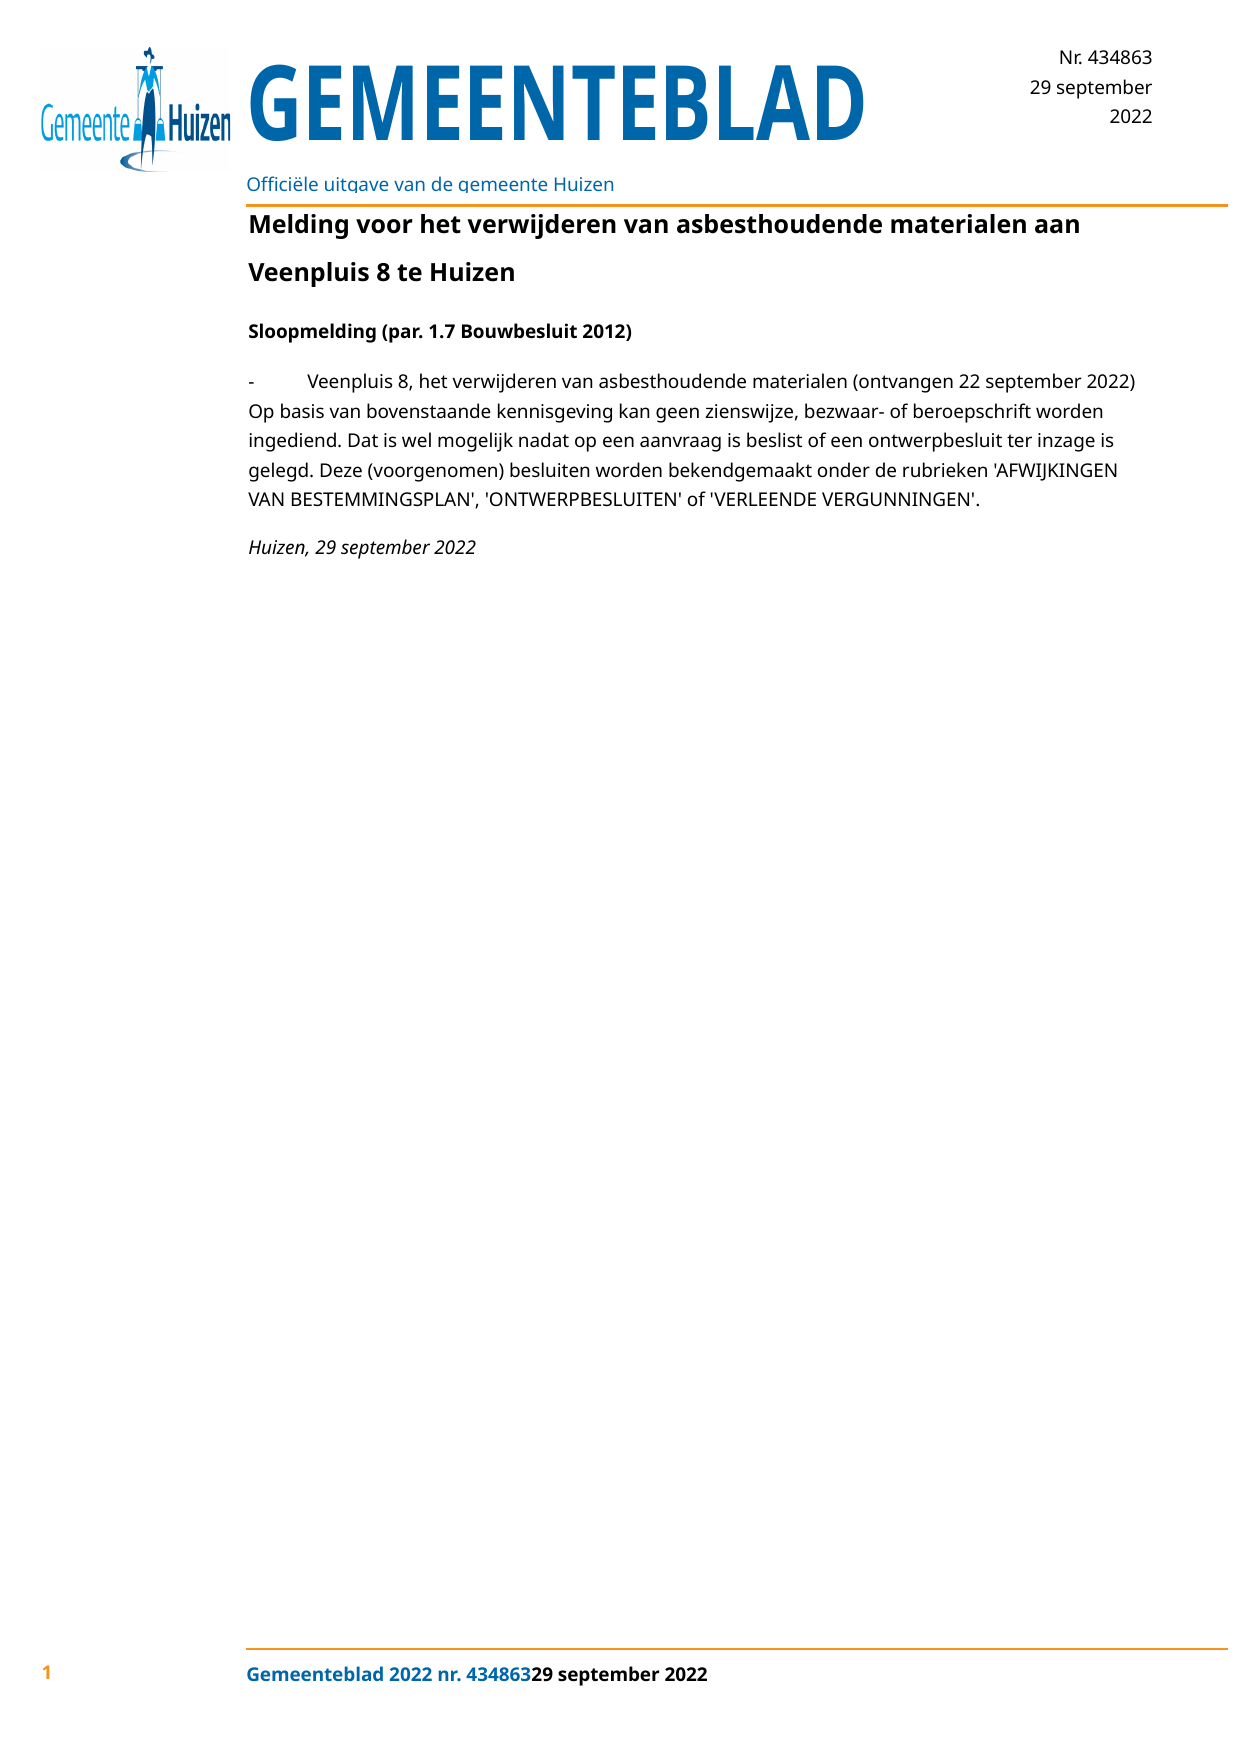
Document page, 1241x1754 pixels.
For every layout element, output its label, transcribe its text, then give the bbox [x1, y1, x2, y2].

list Veenpluis 8, het verwijderen van asbesthoudende materialen (ontvangen 22 september 2022) [248, 368, 1152, 394]
text Huizen, 29 september 2022 [248, 534, 1152, 560]
text Op basis van bovenstaande kennisgeving kan geen zienswijze, bezwaar- of beroepschrift worden ingediend. Dat is wel mogelijk nadat op een aanvraag is beslist of een ontwerpbesluit ter inzage is gelegd. Deze (voorgenomen) besluiten worden bekendgemaakt onder de rubrieken 'AFWIJKINGEN VAN BESTEMMINGSPLAN', 'ONTWERPBESLUITEN' of 'VERLEENDE VERGUNNINGEN'. [248, 398, 1152, 512]
picture [41, 47, 231, 172]
text Sloopmelding (par. 1.7 Bouwbesluit 2012) [248, 318, 1152, 344]
text Melding voor het verwijderen van asbesthoudende materialen aan Veenpluis 8 te Huizen [248, 207, 1152, 288]
